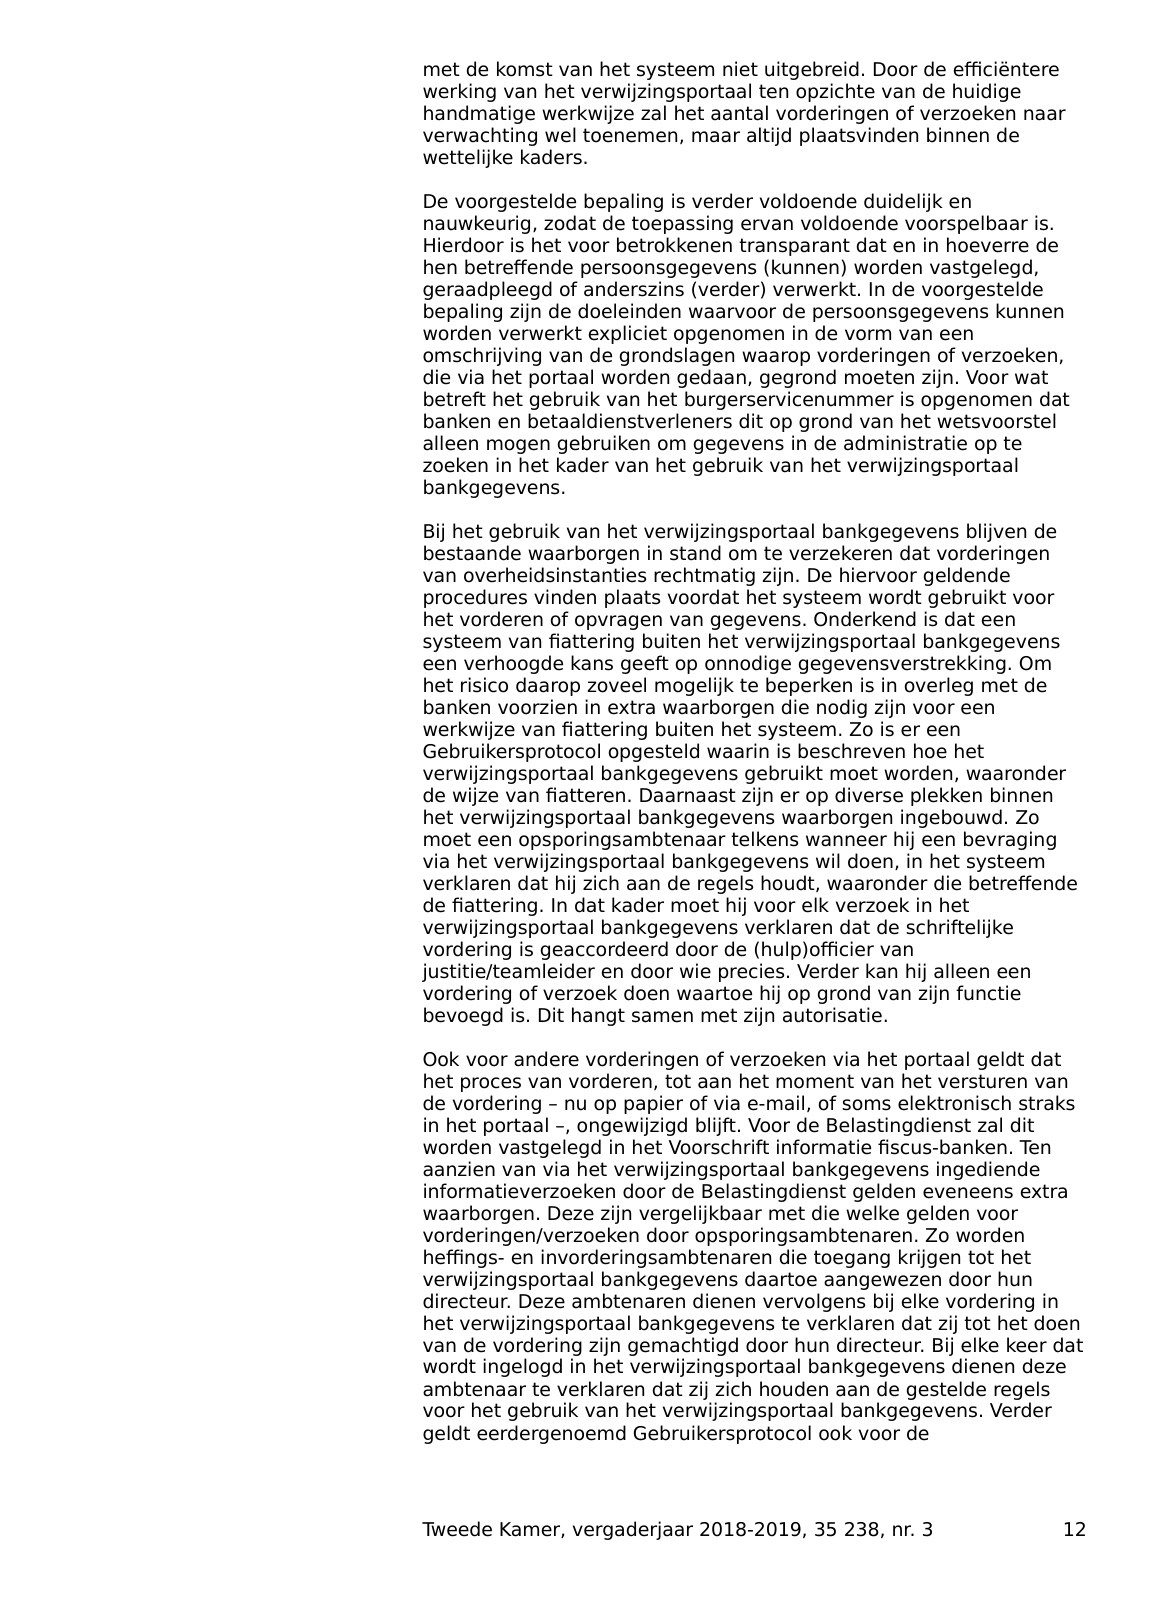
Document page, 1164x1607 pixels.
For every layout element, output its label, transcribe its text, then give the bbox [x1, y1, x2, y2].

text met de komst van het systeem niet uitgebreid. Door de efficiëntere werking van het verwijzingsportaal ten opzichte van de huidige handmatige werkwijze zal het aantal vorderingen of verzoeken naar verwachting wel toenemen, maar altijd plaatsvinden binnen de wettelijke kaders. [422, 59, 1087, 169]
text Ook voor andere vorderingen of verzoeken via het portaal geldt dat het proces van vorderen, tot aan het moment van het versturen van de vordering – nu op papier of via e-mail, of soms elektronisch straks in het portaal –, ongewijzigd blijft. Voor de Belastingdienst zal dit worden vastgelegd in het Voorschrift informatie fiscus-banken. Ten aanzien van via het verwijzingsportaal bankgegevens ingediende informatieverzoeken door de Belastingdienst gelden eveneens extra waarborgen. Deze zijn vergelijkbaar met die welke gelden voor vorderingen/verzoeken door opsporingsambtenaren. Zo worden heffings- en invorderingsambtenaren die toegang krijgen tot het verwijzingsportaal bankgegevens daartoe aangewezen door hun directeur. Deze ambtenaren dienen vervolgens bij elke vordering in het verwijzingsportaal bankgegevens te verklaren dat zij tot het doen van de vordering zijn gemachtigd door hun directeur. Bij elke keer dat wordt ingelogd in het verwijzingsportaal bankgegevens dienen deze ambtenaar te verklaren dat zij zich houden aan de gestelde regels voor het gebruik van het verwijzingsportaal bankgegevens. Verder geldt eerdergenoemd Gebruikersprotocol ook voor de [422, 1049, 1087, 1444]
text De voorgestelde bepaling is verder voldoende duidelijk en nauwkeurig, zodat de toepassing ervan voldoende voorspelbaar is. Hierdoor is het voor betrokkenen transparant dat en in hoeverre de hen betreffende persoonsgegevens (kunnen) worden vastgelegd, geraadpleegd of anderszins (verder) verwerkt. In de voorgestelde bepaling zijn de doeleinden waarvoor de persoonsgegevens kunnen worden verwerkt expliciet opgenomen in de vorm van een omschrijving van de grondslagen waarop vorderingen of verzoeken, die via het portaal worden gedaan, gegrond moeten zijn. Voor wat betreft het gebruik van het burgerservicenummer is opgenomen dat banken en betaaldienstverleners dit op grond van het wetsvoorstel alleen mogen gebruiken om gegevens in de administratie op te zoeken in het kader van het gebruik van het verwijzingsportaal bankgegevens. [422, 191, 1087, 499]
text Bij het gebruik van het verwijzingsportaal bankgegevens blijven de bestaande waarborgen in stand om te verzekeren dat vorderingen van overheidsinstanties rechtmatig zijn. De hiervoor geldende procedures vinden plaats voordat het systeem wordt gebruikt voor het vorderen of opvragen van gegevens. Onderkend is dat een systeem van fiattering buiten het verwijzingsportaal bankgegevens een verhoogde kans geeft op onnodige gegevensverstrekking. Om het risico daarop zoveel mogelijk te beperken is in overleg met de banken voorzien in extra waarborgen die nodig zijn voor een werkwijze van fiattering buiten het systeem. Zo is er een Gebruikersprotocol opgesteld waarin is beschreven hoe het verwijzingsportaal bankgegevens gebruikt moet worden, waaronder de wijze van fiatteren. Daarnaast zijn er op diverse plekken binnen het verwijzingsportaal bankgegevens waarborgen ingebouwd. Zo moet een opsporingsambtenaar telkens wanneer hij een bevraging via het verwijzingsportaal bankgegevens wil doen, in het systeem verklaren dat hij zich aan de regels houdt, waaronder die betreffende de fiattering. In dat kader moet hij voor elk verzoek in het verwijzingsportaal bankgegevens verklaren dat de schriftelijke vordering is geaccordeerd door de (hulp)officier van justitie/teamleider en door wie precies. Verder kan hij alleen een vordering of verzoek doen waartoe hij op grond van zijn functie bevoegd is. Dit hangt samen met zijn autorisatie. [422, 521, 1087, 1027]
